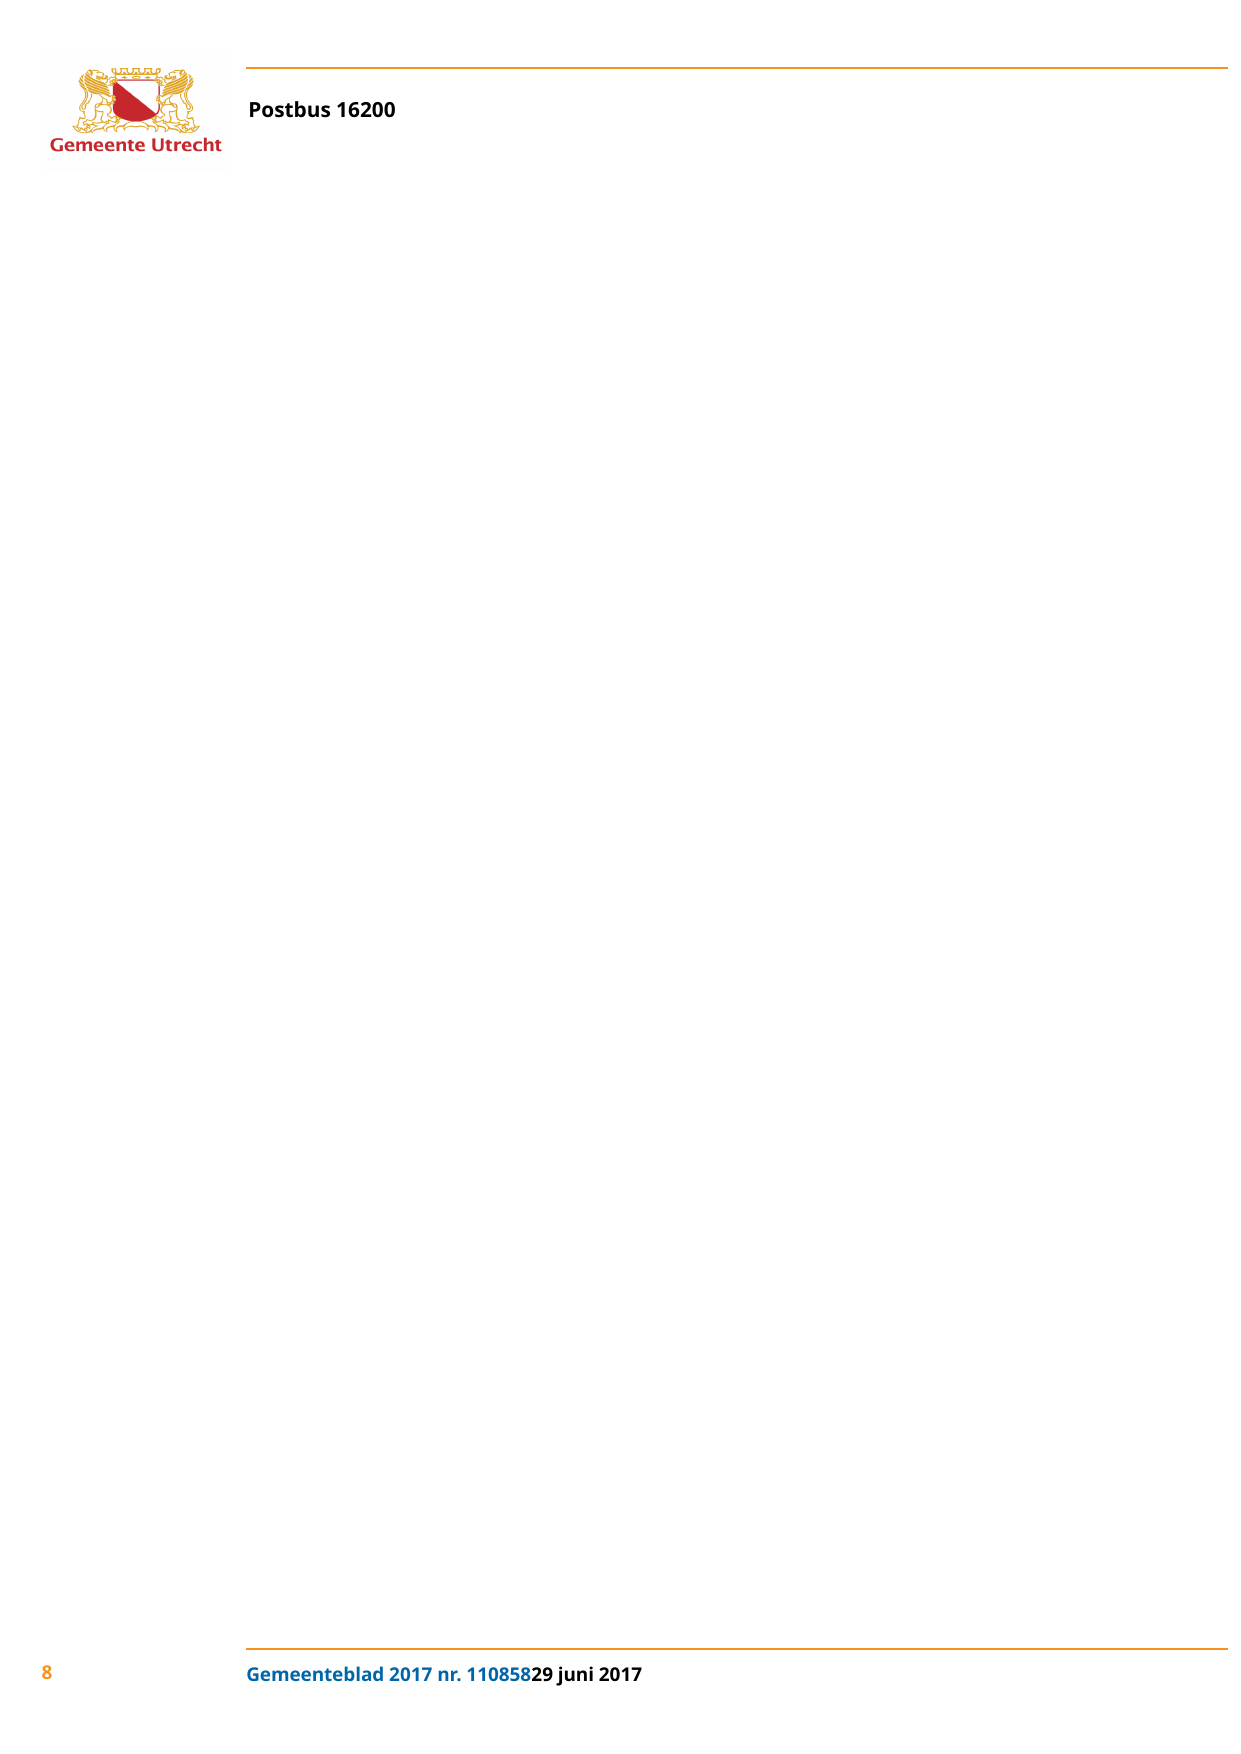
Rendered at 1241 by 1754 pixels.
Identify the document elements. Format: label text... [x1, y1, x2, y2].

picture [41, 47, 231, 172]
text Postbus 16200 [248, 95, 1152, 123]
